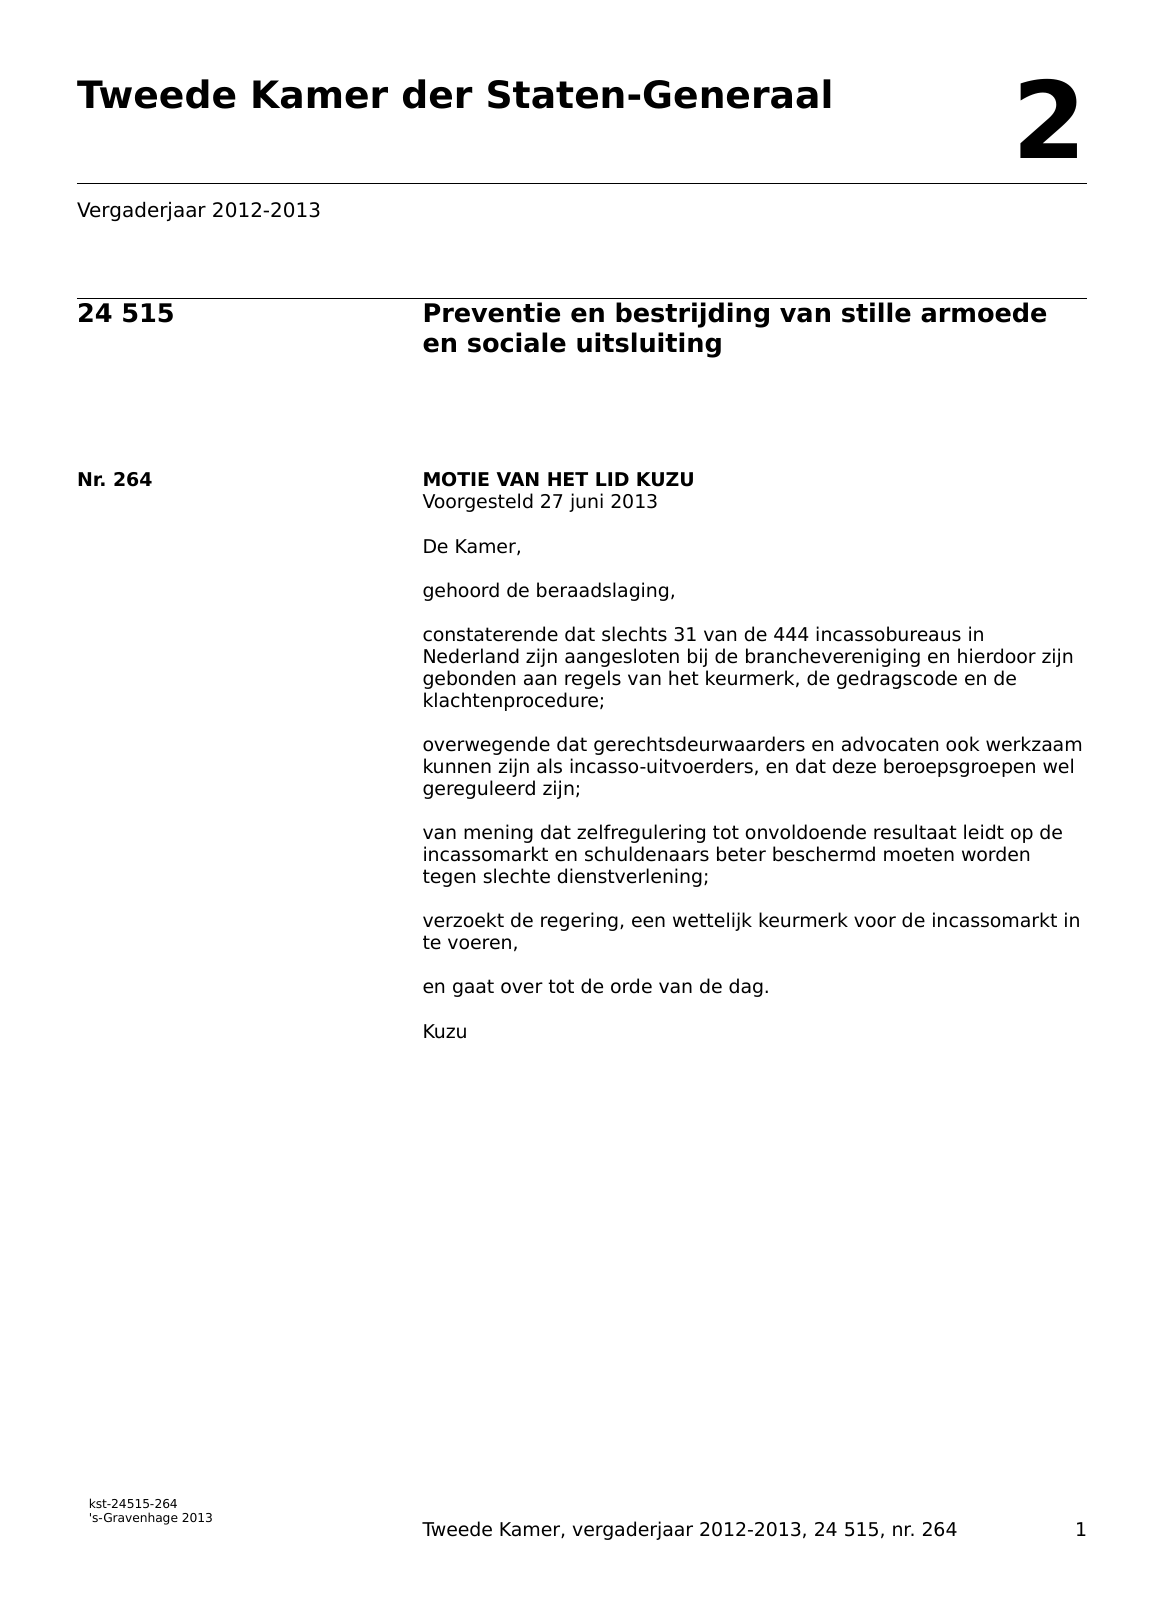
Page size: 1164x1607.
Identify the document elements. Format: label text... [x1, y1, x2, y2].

text 's-Gravenhage 2013 [88, 1511, 323, 1525]
text De Kamer, [422, 536, 1087, 557]
text van mening dat zelfregulering tot onvoldoende resultaat leidt op de incassomarkt en schuldenaars beter beschermd moeten worden tegen slechte dienstverlening; [422, 822, 1087, 888]
text en gaat over tot de orde van de dag. [422, 976, 1087, 998]
text overwegende dat gerechtsdeurwaarders en advocaten ook werkzaam kunnen zijn als incasso-uitvoerders, en dat deze beroepsgroepen wel gereguleerd zijn; [422, 734, 1087, 800]
table_header Tweede Kamer der Staten-Generaal [77, 59, 886, 183]
text Kuzu [422, 1021, 1087, 1042]
table_cell Vergaderjaar 2012-2013 [77, 184, 1087, 298]
text constaterende dat slechts 31 van de 444 incassobureaus in Nederland zijn aangesloten bij de branchevereniging en hierdoor zijn gebonden aan regels van het keurmerk, de gedragscode en de klachtenprocedure; [422, 624, 1087, 712]
text Voorgesteld 27 juni 2013 [422, 491, 1087, 513]
subtitle 24 515 Preventie en bestrijding van stille armoede en sociale uitsluiting [77, 299, 1087, 358]
text verzoekt de regering, een wettelijk keurmerk voor de incassomarkt in te voeren, [422, 910, 1087, 954]
table_header 2 [886, 59, 1087, 183]
text kst-24515-264 [88, 1497, 323, 1511]
subtitle Nr. 264 MOTIE VAN HET LID KUZU [77, 469, 1087, 491]
text gehoord de beraadslaging, [422, 580, 1087, 602]
